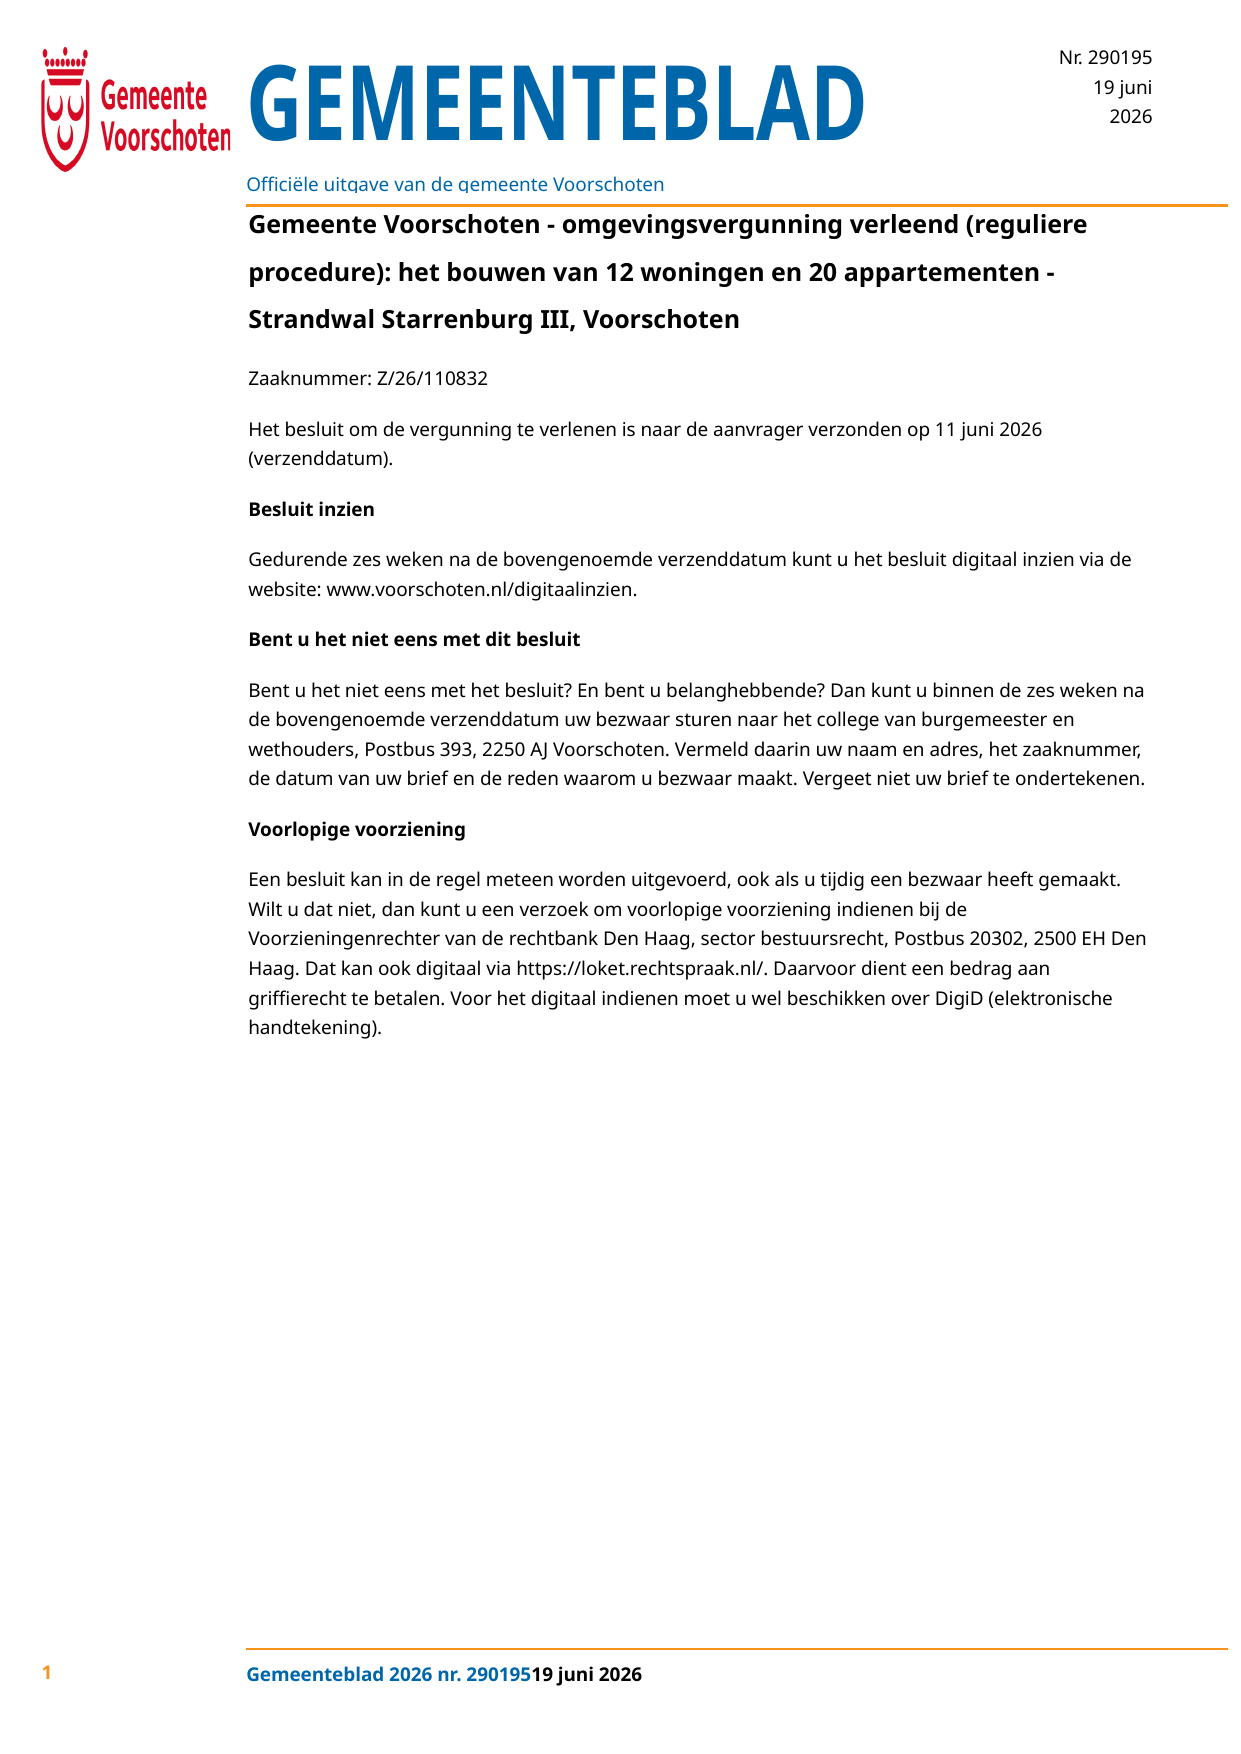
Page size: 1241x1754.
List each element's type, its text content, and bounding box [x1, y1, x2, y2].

text Besluit inzien [248, 496, 1152, 522]
picture [41, 47, 231, 172]
text Bent u het niet eens met het besluit? En bent u belanghebbende? Dan kunt u binnen de zes weken na de bovengenoemde verzenddatum uw bezwaar sturen naar het college van burgemeester en wethouders, Postbus 393, 2250 AJ Voorschoten. Vermeld daarin uw naam en adres, het zaaknummer, de datum van uw brief en de reden waarom u bezwaar maakt. Vergeet niet uw brief te ondertekenen. [248, 677, 1152, 791]
text Het besluit om de vergunning te verlenen is naar de aanvrager verzonden op 11 juni 2026 (verzenddatum). [248, 416, 1152, 471]
text Een besluit kan in de regel meteen worden uitgevoerd, ook als u tijdig een bezwaar heeft gemaakt. Wilt u dat niet, dan kunt u een verzoek om voorlopige voorziening indienen bij de Voorzieningenrechter van de rechtbank Den Haag, sector bestuursrecht, Postbus 20302, 2500 EH Den Haag. Dat kan ook digitaal via https://loket.rechtspraak.nl/. Daarvoor dient een bedrag aan griffierecht te betalen. Voor het digitaal indienen moet u wel beschikken over DigiD (elektronische handtekening). [248, 866, 1152, 1040]
text Voorlopige voorziening [248, 816, 1152, 842]
text Gemeente Voorschoten - omgevingsvergunning verleend (reguliere procedure): het bouwen van 12 woningen en 20 appartementen - Strandwal Starrenburg III, Voorschoten [248, 207, 1152, 336]
text Zaaknummer: Z/26/110832 [248, 366, 1152, 391]
text Gedurende zes weken na de bovengenoemde verzenddatum kunt u het besluit digitaal inzien via de website: www.voorschoten.nl/digitaalinzien. [248, 546, 1152, 602]
text Bent u het niet eens met dit besluit [248, 626, 1152, 652]
